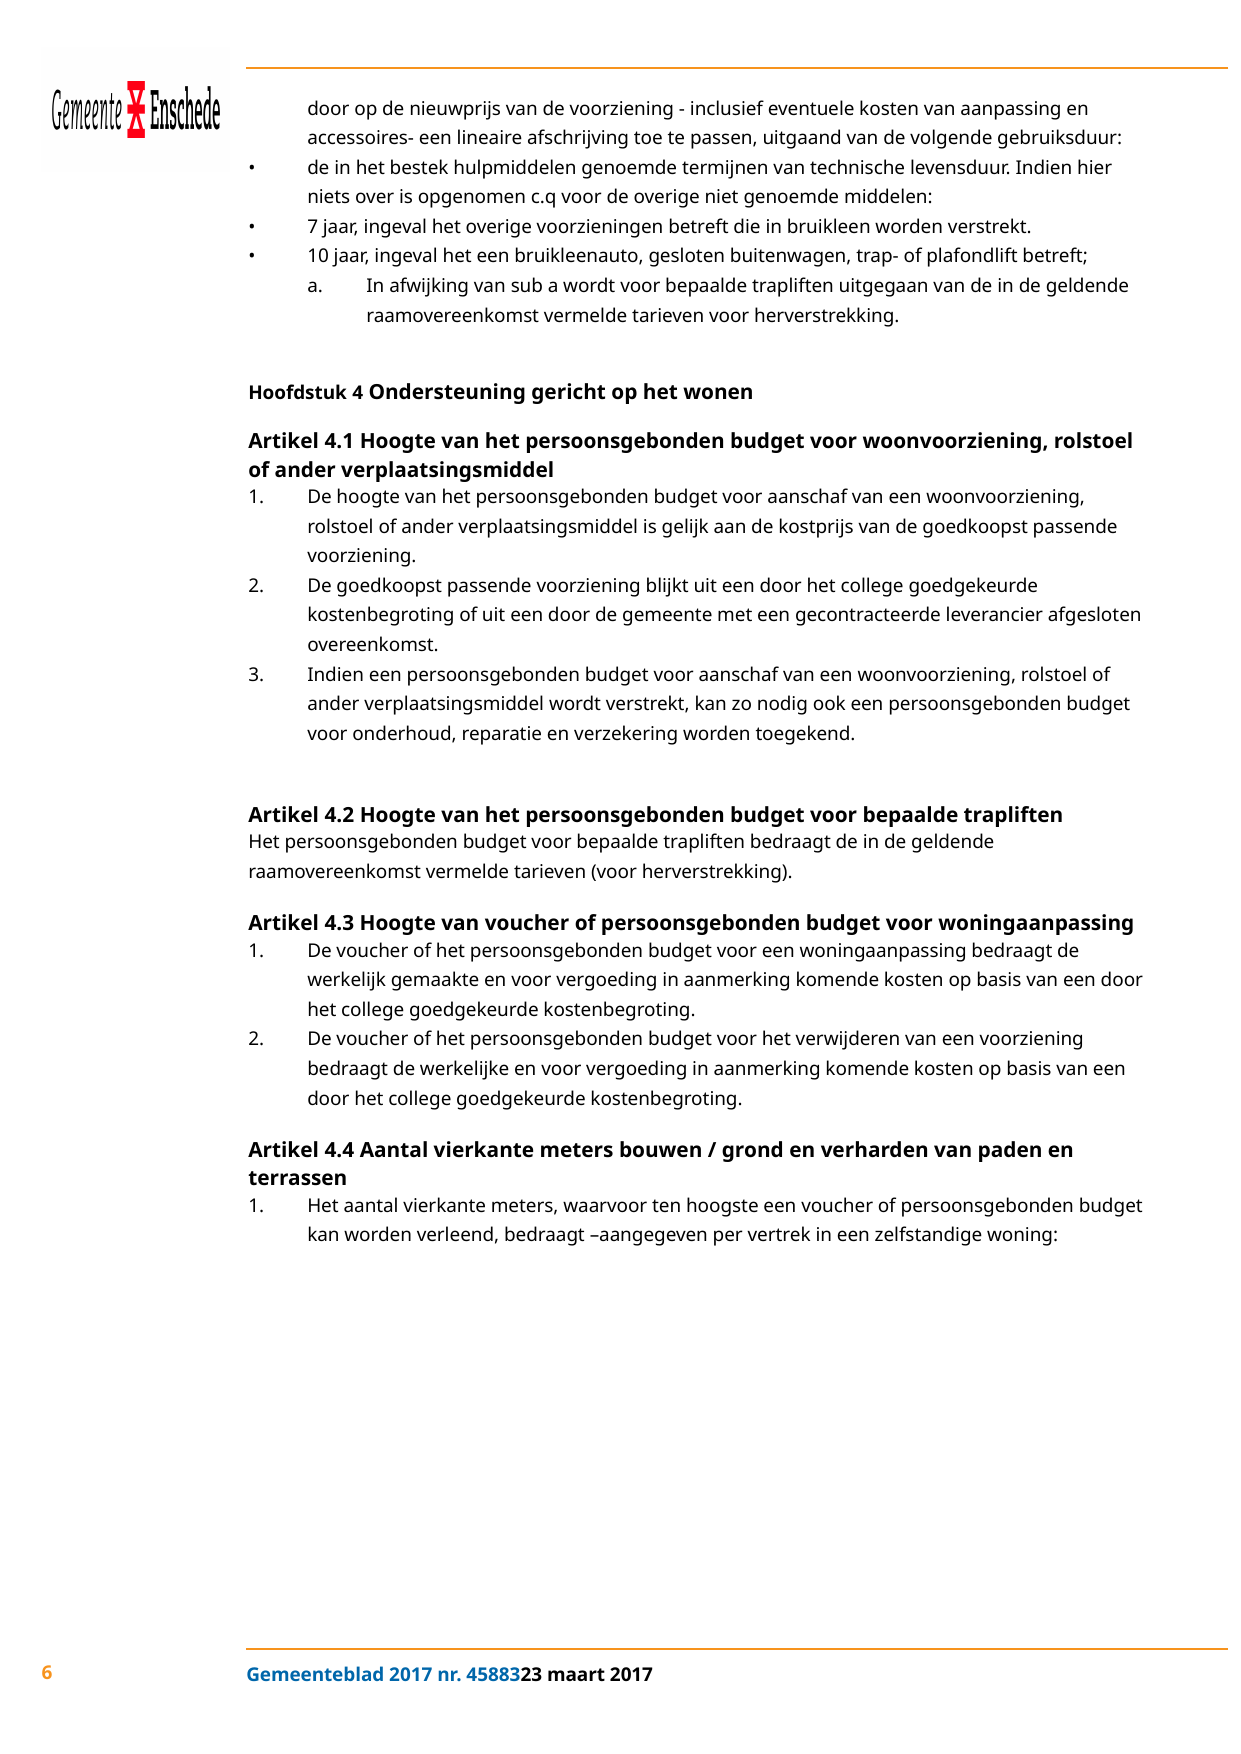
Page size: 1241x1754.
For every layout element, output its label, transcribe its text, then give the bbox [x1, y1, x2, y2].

list Indien een persoonsgebonden budget voor aanschaf van een woonvoorziening, rolstoel of ander verplaatsingsmiddel wordt verstrekt, kan zo nodig ook een persoonsgebonden budget voor onderhoud, reparatie en verzekering worden toegekend. [248, 661, 1152, 746]
list De voucher of het persoonsgebonden budget voor het verwijderen van een voorziening bedraagt de werkelijke en voor vergoeding in aanmerking komende kosten op basis van een door het college goedgekeurde kostenbegroting. [248, 1026, 1152, 1110]
list De goedkoopst passende voorziening blijkt uit een door het college goedgekeurde kostenbegroting of uit een door de gemeente met een gecontracteerde leverancier afgesloten overeenkomst. [248, 572, 1152, 657]
text Artikel 4.2 Hoogte van het persoonsgebonden budget voor bepaalde trapliften [248, 800, 1152, 828]
text Het persoonsgebonden budget voor bepaalde trapliften bedraagt de in de geldende raamovereenkomst vermelde tarieven (voor herverstrekking). [248, 828, 1152, 884]
text Hoofdstuk 4 Ondersteuning gericht op het wonen [248, 377, 1152, 406]
text Artikel 4.4 Aantal vierkante meters bouwen / grond en verharden van paden en terrassen [248, 1135, 1152, 1192]
list De hoogte van het persoonsgebonden budget voor aanschaf van een woonvoorziening, rolstoel of ander verplaatsingsmiddel is gelijk aan de kostprijs van de goedkoopst passende voorziening. [248, 483, 1152, 568]
picture [41, 47, 231, 172]
text Artikel 4.1 Hoogte van het persoonsgebonden budget voor woonvoorziening, rolstoel of ander verplaatsingsmiddel [248, 426, 1152, 483]
list 7 jaar, ingeval het overige voorzieningen betreft die in bruikleen worden verstrekt. [248, 213, 1152, 239]
list Het aantal vierkante meters, waarvoor ten hoogste een voucher of persoonsgebonden budget kan worden verleend, bedraagt –aangegeven per vertrek in een zelfstandige woning: [248, 1192, 1152, 1247]
list De voucher of het persoonsgebonden budget voor een woningaanpassing bedraagt de werkelijk gemaakte en voor vergoeding in aanmerking komende kosten op basis van een door het college goedgekeurde kostenbegroting. [248, 937, 1152, 1022]
list de in het bestek hulpmiddelen genoemde termijnen van technische levensduur. Indien hier niets over is opgenomen c.q voor de overige niet genoemde middelen: [248, 154, 1152, 209]
list 10 jaar, ingeval het een bruikleenauto, gesloten buitenwagen, trap- of plafondlift betreft; [248, 243, 1152, 268]
list door op de nieuwprijs van de voorziening - inclusief eventuele kosten van aanpassing en accessoires- een lineaire afschrijving toe te passen, uitgaand van de volgende gebruiksduur: [248, 95, 1152, 150]
text Artikel 4.3 Hoogte van voucher of persoonsgebonden budget voor woningaanpassing [248, 908, 1152, 937]
list In afwijking van sub a wordt voor bepaalde trapliften uitgegaan van de in de geldende raamovereenkomst vermelde tarieven voor herverstrekking. [307, 272, 1152, 328]
